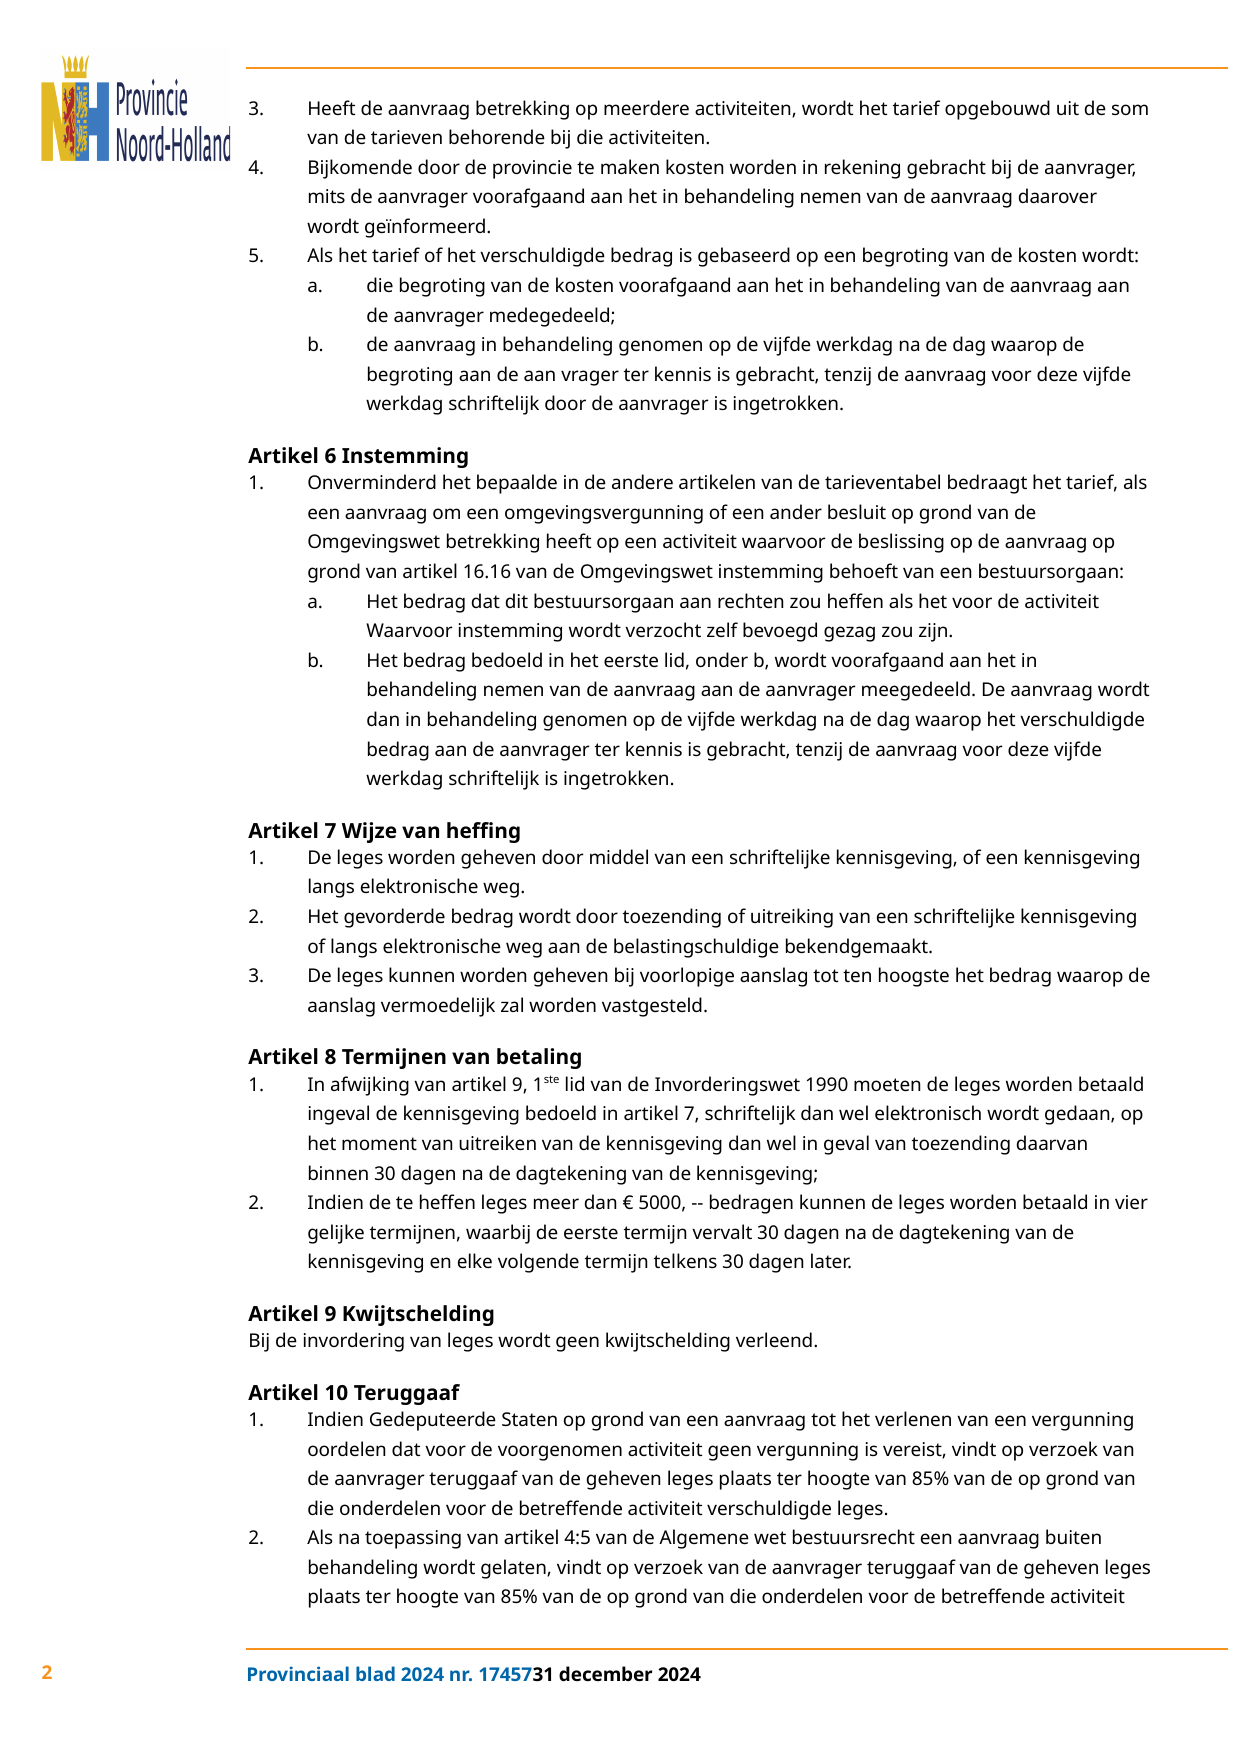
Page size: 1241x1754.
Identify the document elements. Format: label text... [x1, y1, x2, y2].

list Onverminderd het bepaalde in de andere artikelen van de tarieventabel bedraagt het tarief, als een aanvraag om een omgevingsvergunning of een ander besluit op grond van de Omgevingswet betrekking heeft op een activiteit waarvoor de beslissing op de aanvraag op grond van artikel 16.16 van de Omgevingswet instemming behoeft van een bestuursorgaan: [248, 469, 1152, 584]
list Als na toepassing van artikel 4:5 van de Algemene wet bestuursrecht een aanvraag buiten behandeling wordt gelaten, vindt op verzoek van de aanvrager teruggaaf van de geheven leges plaats ter hoogte van 85% van de op grond van die onderdelen voor de betreffende activiteit [248, 1524, 1152, 1609]
text Artikel 6 Instemming [248, 441, 1152, 469]
text Artikel 10 Teruggaaf [248, 1378, 1152, 1406]
text Artikel 8 Termijnen van betaling [248, 1042, 1152, 1071]
picture [41, 47, 231, 172]
text Bij de invordering van leges wordt geen kwijtschelding verleend. [248, 1327, 1152, 1353]
text Artikel 7 Wijze van heffing [248, 816, 1152, 844]
list Als het tarief of het verschuldigde bedrag is gebaseerd op een begroting van de kosten wordt: [248, 243, 1152, 268]
list de aanvraag in behandeling genomen op de vijfde werkdag na de dag waarop de begroting aan de aan vrager ter kennis is gebracht, tenzij de aanvraag voor deze vijfde werkdag schriftelijk door de aanvrager is ingetrokken. [307, 331, 1152, 416]
list Het bedrag dat dit bestuursorgaan aan rechten zou heffen als het voor de activiteit Waarvoor instemming wordt verzocht zelf bevoegd gezag zou zijn. [307, 588, 1152, 643]
list Het bedrag bedoeld in het eerste lid, onder b, wordt voorafgaand aan het in behandeling nemen van de aanvraag aan de aanvrager meegedeeld. De aanvraag wordt dan in behandeling genomen op de vijfde werkdag na de dag waarop het verschuldigde bedrag aan de aanvrager ter kennis is gebracht, tenzij de aanvraag voor deze vijfde werkdag schriftelijk is ingetrokken. [307, 647, 1152, 791]
list Indien Gedeputeerde Staten op grond van een aanvraag tot het verlenen van een vergunning oordelen dat voor de voorgenomen activiteit geen vergunning is vereist, vindt op verzoek van de aanvrager teruggaaf van de geheven leges plaats ter hoogte van 85% van de op grond van die onderdelen voor de betreffende activiteit verschuldigde leges. [248, 1406, 1152, 1521]
text Artikel 9 Kwijtschelding [248, 1299, 1152, 1327]
list De leges kunnen worden geheven bij voorlopige aanslag tot ten hoogste het bedrag waarop de aanslag vermoedelijk zal worden vastgesteld. [248, 962, 1152, 1018]
list Heeft de aanvraag betrekking op meerdere activiteiten, wordt het tarief opgebouwd uit de som van de tarieven behorende bij die activiteiten. [248, 95, 1152, 150]
list die begroting van de kosten voorafgaand aan het in behandeling van de aanvraag aan de aanvrager medegedeeld; [307, 272, 1152, 328]
list Indien de te heffen leges meer dan € 5000, -- bedragen kunnen de leges worden betaald in vier gelijke termijnen, waarbij de eerste termijn vervalt 30 dagen na de dagtekening van de kennisgeving en elke volgende termijn telkens 30 dagen later. [248, 1189, 1152, 1274]
list Het gevorderde bedrag wordt door toezending of uitreiking van een schriftelijke kennisgeving of langs elektronische weg aan de belastingschuldige bekendgemaakt. [248, 903, 1152, 959]
list In afwijking van artikel 9, 1ste lid van de Invorderingswet 1990 moeten de leges worden betaald ingeval de kennisgeving bedoeld in artikel 7, schriftelijk dan wel elektronisch wordt gedaan, op het moment van uitreiken van de kennisgeving dan wel in geval van toezending daarvan binnen 30 dagen na de dagtekening van de kennisgeving; [248, 1071, 1152, 1185]
list Bijkomende door de provincie te maken kosten worden in rekening gebracht bij de aanvrager, mits de aanvrager voorafgaand aan het in behandeling nemen van de aanvraag daarover wordt geïnformeerd. [248, 154, 1152, 239]
list De leges worden geheven door middel van een schriftelijke kennisgeving, of een kennisgeving langs elektronische weg. [248, 844, 1152, 899]
